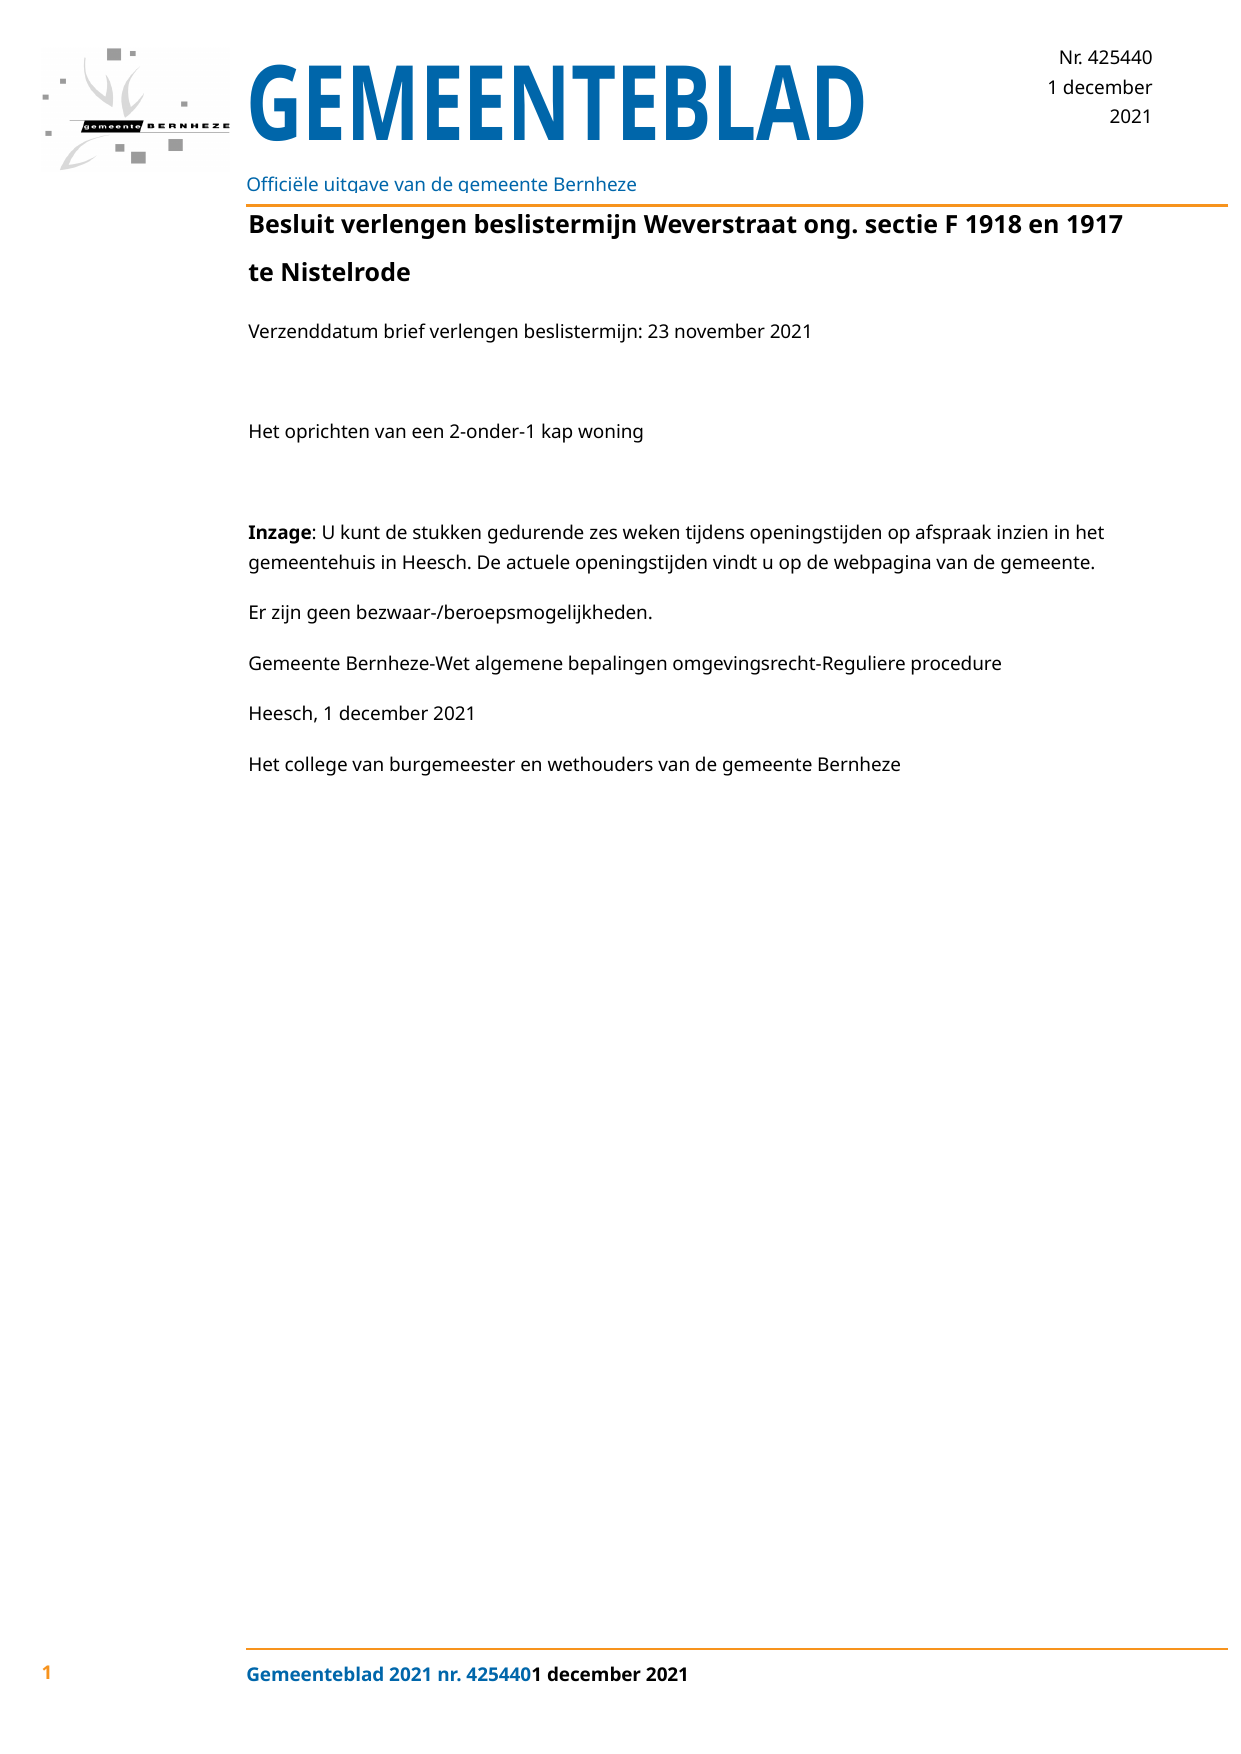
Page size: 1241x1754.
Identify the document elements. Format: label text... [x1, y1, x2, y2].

picture [41, 47, 231, 172]
text Inzage: U kunt de stukken gedurende zes weken tijdens openingstijden op afspraak inzien in het gemeentehuis in Heesch. De actuele openingstijden vindt u op de webpagina van de gemeente. [248, 519, 1152, 575]
text Het college van burgemeester en wethouders van de gemeente Bernheze [248, 751, 1152, 777]
text Het oprichten van een 2-onder-1 kap woning [248, 419, 1152, 444]
text Heesch, 1 december 2021 [248, 700, 1152, 726]
text Besluit verlengen beslistermijn Weverstraat ong. sectie F 1918 en 1917 te Nistelrode [248, 207, 1152, 288]
text Er zijn geen bezwaar-/beroepsmogelijkheden. [248, 599, 1152, 625]
text Gemeente Bernheze-Wet algemene bepalingen omgevingsrecht-Reguliere procedure [248, 650, 1152, 676]
text Verzenddatum brief verlengen beslistermijn: 23 november 2021 [248, 318, 1152, 344]
